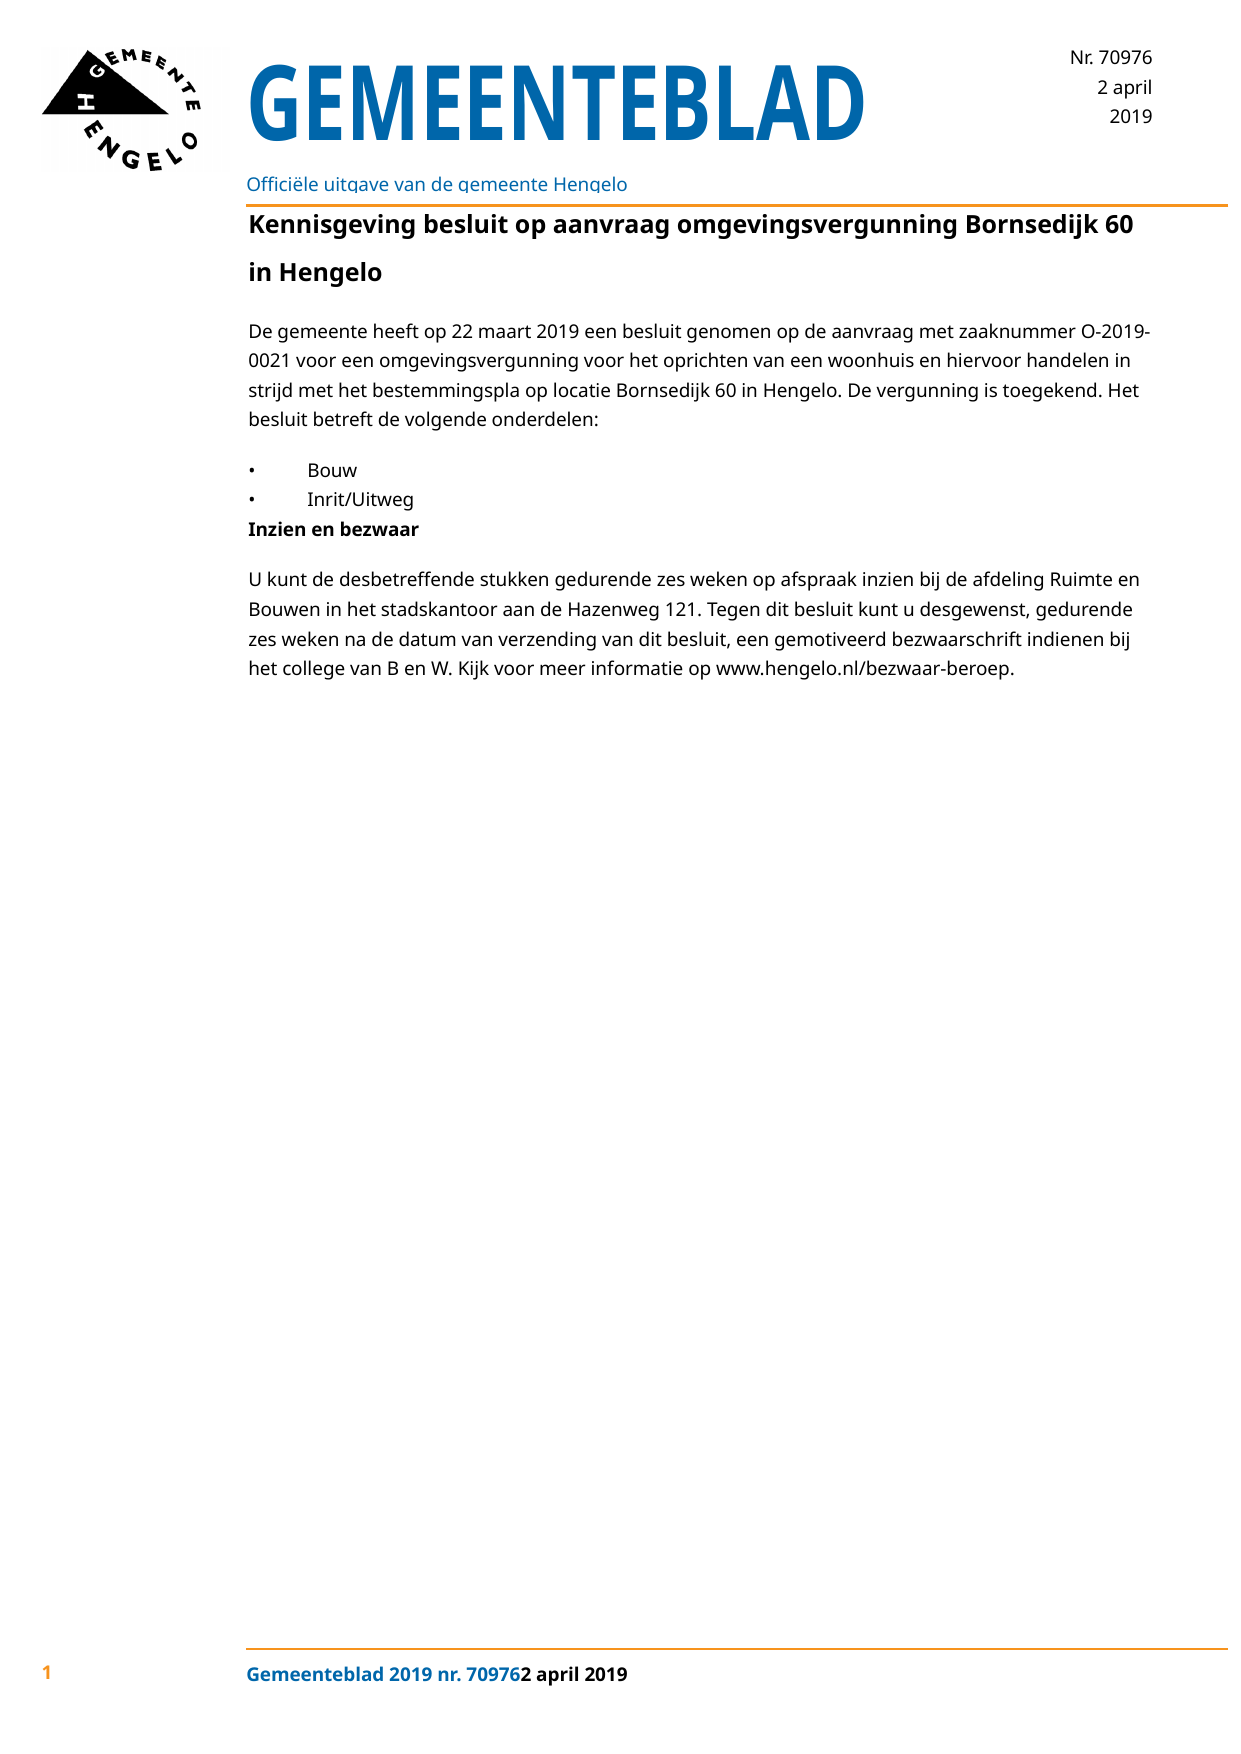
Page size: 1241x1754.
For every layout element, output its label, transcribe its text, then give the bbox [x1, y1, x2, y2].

list Inrit/Uitweg [248, 487, 1152, 512]
text U kunt de desbetreffende stukken gedurende zes weken op afspraak inzien bij de afdeling Ruimte en Bouwen in het stadskantoor aan de Hazenweg 121. Tegen dit besluit kunt u desgewenst, gedurende zes weken na de datum van verzending van dit besluit, een gemotiveerd bezwaarschrift indienen bij het college van B en W. Kijk voor meer informatie op www.hengelo.nl/bezwaar-beroep. [248, 567, 1152, 681]
text De gemeente heeft op 22 maart 2019 een besluit genomen op de aanvraag met zaaknummer O-2019-0021 voor een omgevingsvergunning voor het oprichten van een woonhuis en hiervoor handelen in strijd met het bestemmingspla op locatie Bornsedijk 60 in Hengelo. De vergunning is toegekend. Het besluit betreft de volgende onderdelen: [248, 318, 1152, 432]
text Inzien en bezwaar [248, 516, 1152, 542]
list Bouw [248, 457, 1152, 483]
text Kennisgeving besluit op aanvraag omgevingsvergunning Bornsedijk 60 in Hengelo [248, 207, 1152, 288]
picture [41, 47, 231, 172]
